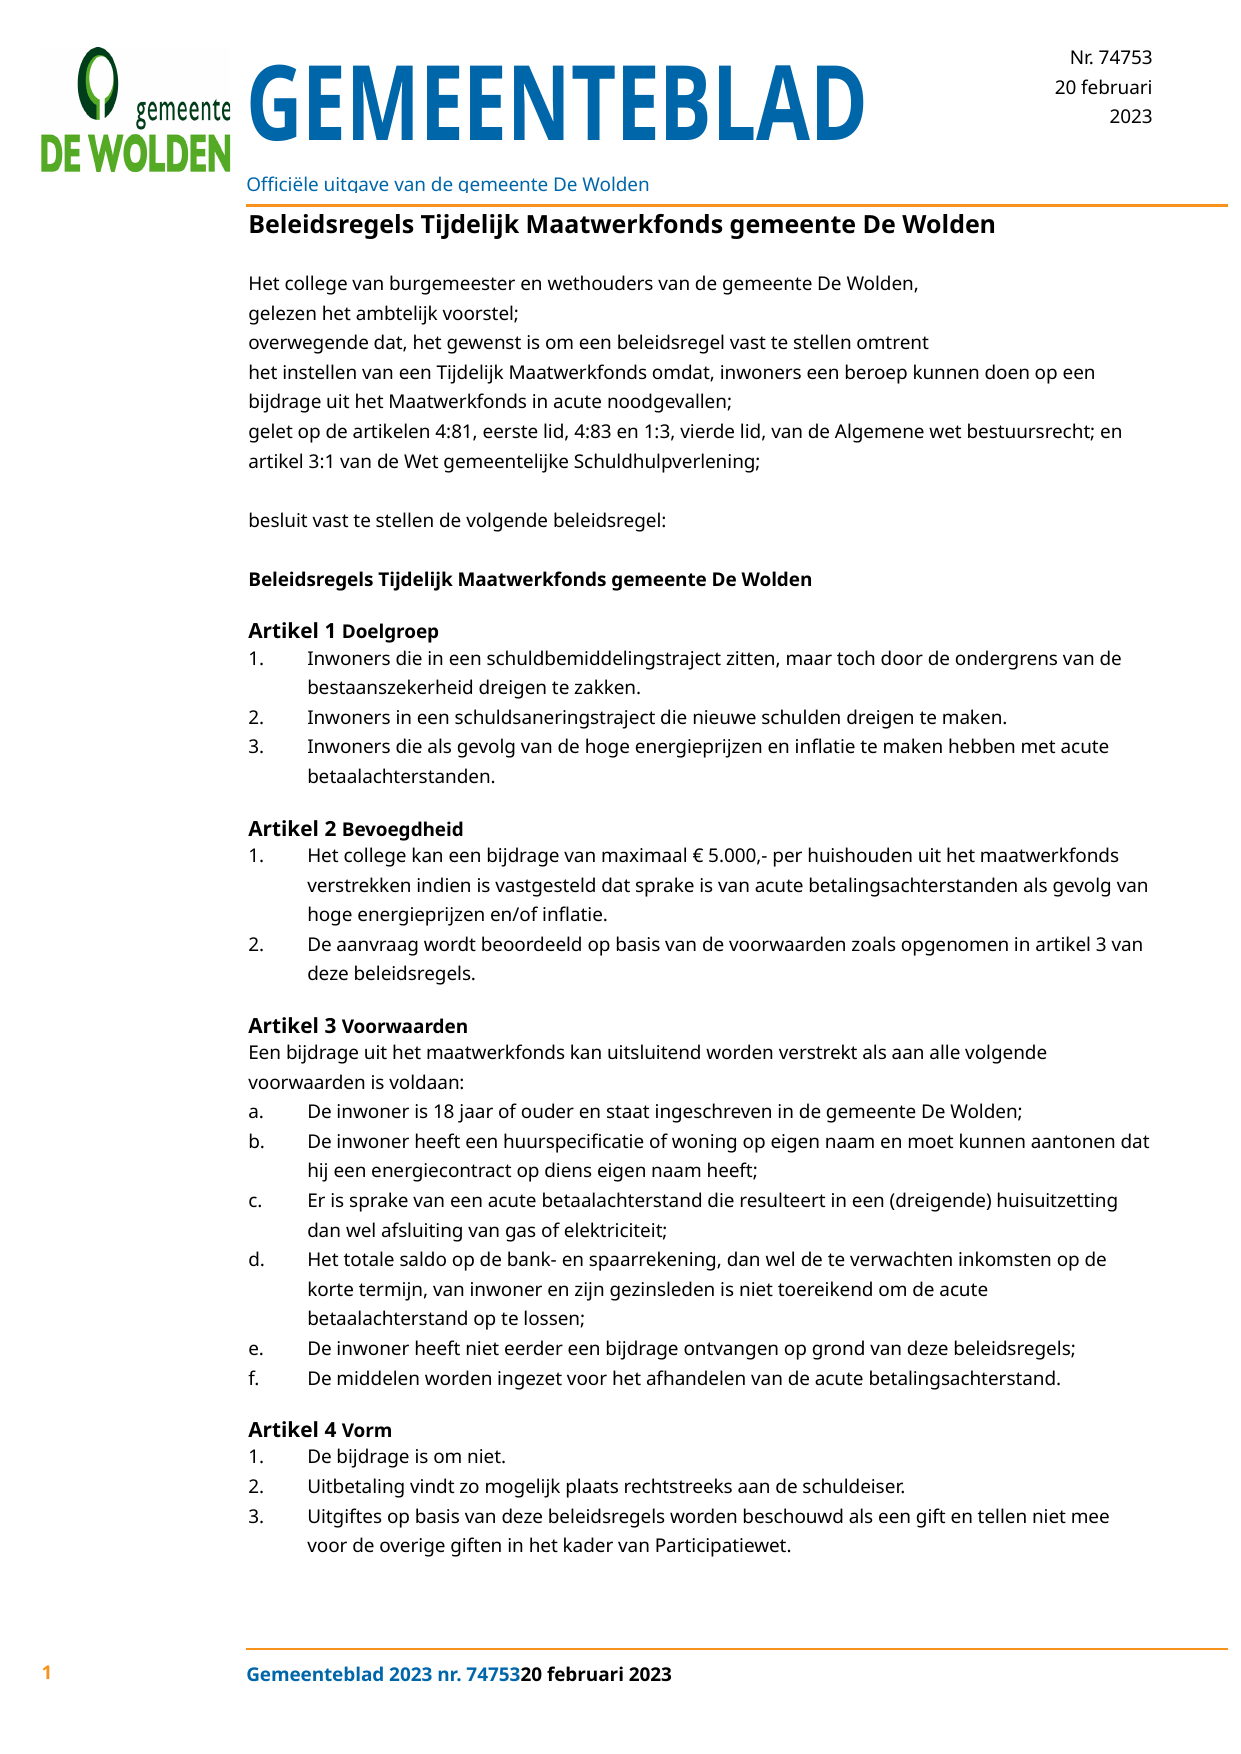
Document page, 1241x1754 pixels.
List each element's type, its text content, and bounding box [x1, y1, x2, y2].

list De aanvraag wordt beoordeeld op basis van de voorwaarden zoals opgenomen in artikel 3 van deze beleidsregels. [248, 931, 1152, 986]
text Artikel 1 Doelgroep [248, 617, 1152, 645]
picture [41, 47, 231, 172]
list Inwoners die in een schuldbemiddelingstraject zitten, maar toch door de ondergrens van de bestaanszekerheid dreigen te zakken. [248, 645, 1152, 700]
list Het totale saldo op de bank- en spaarrekening, dan wel de te verwachten inkomsten op de korte termijn, van inwoner en zijn gezinsleden is niet toereikend om de acute betaalachterstand op te lossen; [248, 1246, 1152, 1331]
list Het college kan een bijdrage van maximaal € 5.000,- per huishouden uit het maatwerkfonds verstrekken indien is vastgesteld dat sprake is van acute betalingsachterstanden als gevolg van hoge energieprijzen en/of inflatie. [248, 842, 1152, 927]
text gelet op de artikelen 4:81, eerste lid, 4:83 en 1:3, vierde lid, van de Algemene wet bestuursrecht; en artikel 3:1 van de Wet gemeentelijke Schuldhulpverlening; [248, 418, 1152, 473]
text het instellen van een Tijdelijk Maatwerkfonds omdat, inwoners een beroep kunnen doen op een bijdrage uit het Maatwerkfonds in acute noodgevallen; [248, 359, 1152, 414]
list De inwoner is 18 jaar of ouder en staat ingeschreven in de gemeente De Wolden; [248, 1098, 1152, 1124]
list De inwoner heeft niet eerder een bijdrage ontvangen op grond van deze beleidsregels; [248, 1335, 1152, 1361]
list Inwoners in een schuldsaneringstraject die nieuwe schulden dreigen te maken. [248, 704, 1152, 730]
list De inwoner heeft een huurspecificatie of woning op eigen naam en moet kunnen aantonen dat hij een energiecontract op diens eigen naam heeft; [248, 1128, 1152, 1183]
list Inwoners die als gevolg van de hoge energieprijzen en inflatie te maken hebben met acute betaalachterstanden. [248, 734, 1152, 789]
text gelezen het ambtelijk voorstel; [248, 300, 1152, 326]
text Artikel 2 Bevoegdheid [248, 814, 1152, 842]
list De middelen worden ingezet voor het afhandelen van de acute betalingsachterstand. [248, 1365, 1152, 1391]
list Uitgiftes op basis van deze beleidsregels worden beschouwd als een gift en tellen niet mee voor de overige giften in het kader van Participatiewet. [248, 1503, 1152, 1558]
text Het college van burgemeester en wethouders van de gemeente De Wolden, [248, 270, 1152, 296]
text Een bijdrage uit het maatwerkfonds kan uitsluitend worden verstrekt als aan alle volgende voorwaarden is voldaan: [248, 1039, 1152, 1095]
text besluit vast te stellen de volgende beleidsregel: [248, 507, 1152, 533]
list De bijdrage is om niet. [248, 1444, 1152, 1469]
list Uitbetaling vindt zo mogelijk plaats rechtstreeks aan de schuldeiser. [248, 1473, 1152, 1499]
text overwegende dat, het gewenst is om een beleidsregel vast te stellen omtrent [248, 329, 1152, 355]
list Er is sprake van een acute betaalachterstand die resulteert in een (dreigende) huisuitzetting dan wel afsluiting van gas of elektriciteit; [248, 1187, 1152, 1243]
text Beleidsregels Tijdelijk Maatwerkfonds gemeente De Wolden [248, 566, 1152, 592]
text Artikel 3 Voorwaarden [248, 1011, 1152, 1039]
text Artikel 4 Vorm [248, 1415, 1152, 1444]
text Beleidsregels Tijdelijk Maatwerkfonds gemeente De Wolden [248, 207, 1152, 241]
